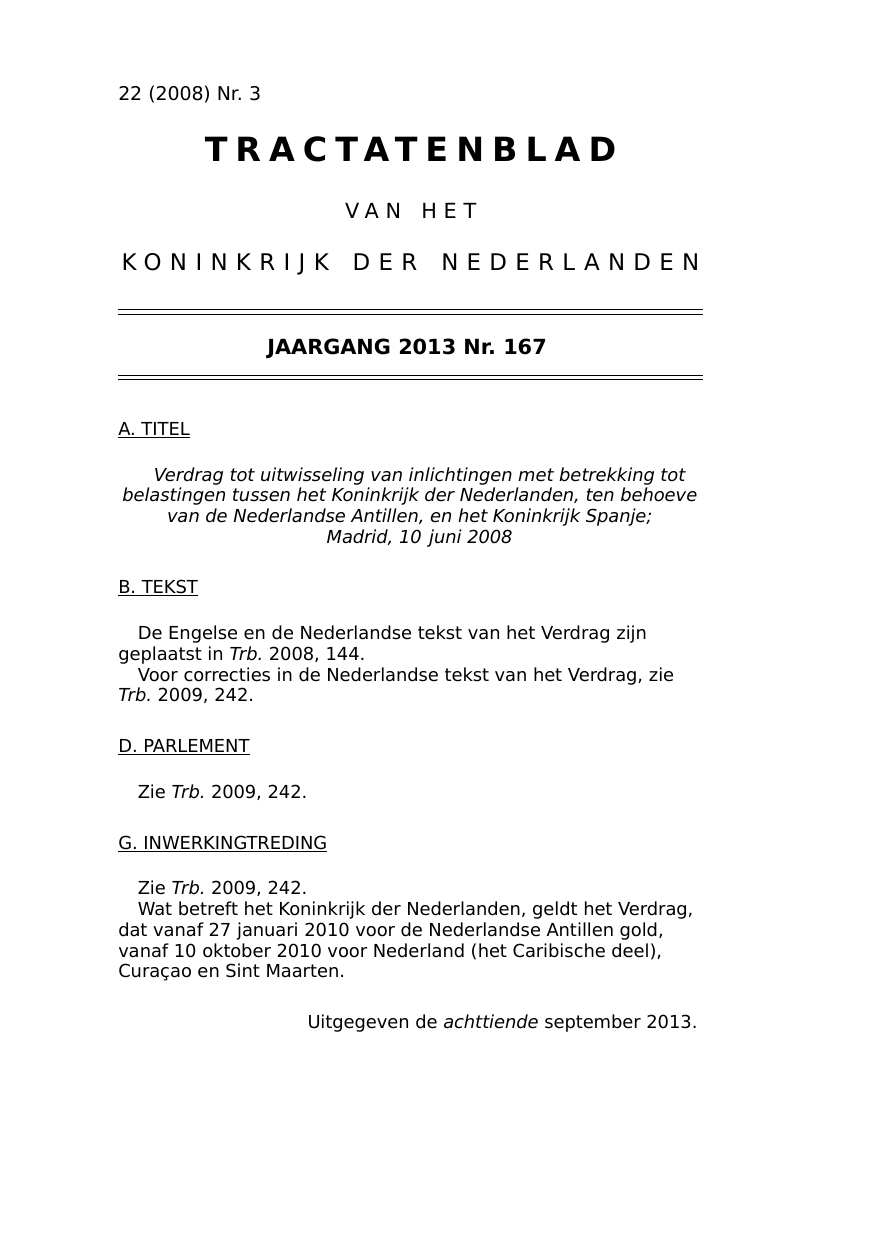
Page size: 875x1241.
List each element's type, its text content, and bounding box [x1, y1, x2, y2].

text Zie Trb. 2009, 242. [118, 878, 703, 899]
subtitle G. INWERKINGTREDING [118, 832, 703, 853]
text Madrid, 10 juni 2008 [118, 527, 703, 547]
subtitle A. TITEL [118, 419, 703, 439]
text Uitgegeven de achttiende september 2013. [118, 1012, 703, 1033]
text JAARGANG 2013 Nr. 167 [118, 335, 703, 359]
text TRACTATENBLAD [118, 130, 703, 169]
text Wat betreft het Koninkrijk der Nederlanden, geldt het Verdrag, dat vanaf 27 januari 2010 voor de Nederlandse Antillen gold, vanaf 10 oktober 2010 voor Nederland (het Caribische deel), Curaçao en Sint Maarten. [118, 899, 703, 982]
text Voor correcties in de Nederlandse tekst van het Verdrag, zie Trb. 2009, 242. [118, 664, 703, 706]
text VAN HET [118, 199, 703, 223]
subtitle D. PARLEMENT [118, 736, 703, 757]
subtitle B. TEKST [118, 577, 703, 598]
text KONINKRIJK DER NEDERLANDEN [118, 249, 703, 276]
text De Engelse en de Nederlandse tekst van het Verdrag zijn geplaatst in Trb. 2008, 144. [118, 623, 703, 664]
text Zie Trb. 2009, 242. [118, 782, 703, 802]
text Verdrag tot uitwisseling van inlichtingen met betrekking tot belastingen tussen het Koninkrijk der Nederlanden, ten behoeve van de Nederlandse Antillen, en het Koninkrijk Spanje; [118, 464, 703, 527]
text 22 (2008) Nr. 3 [118, 83, 703, 105]
